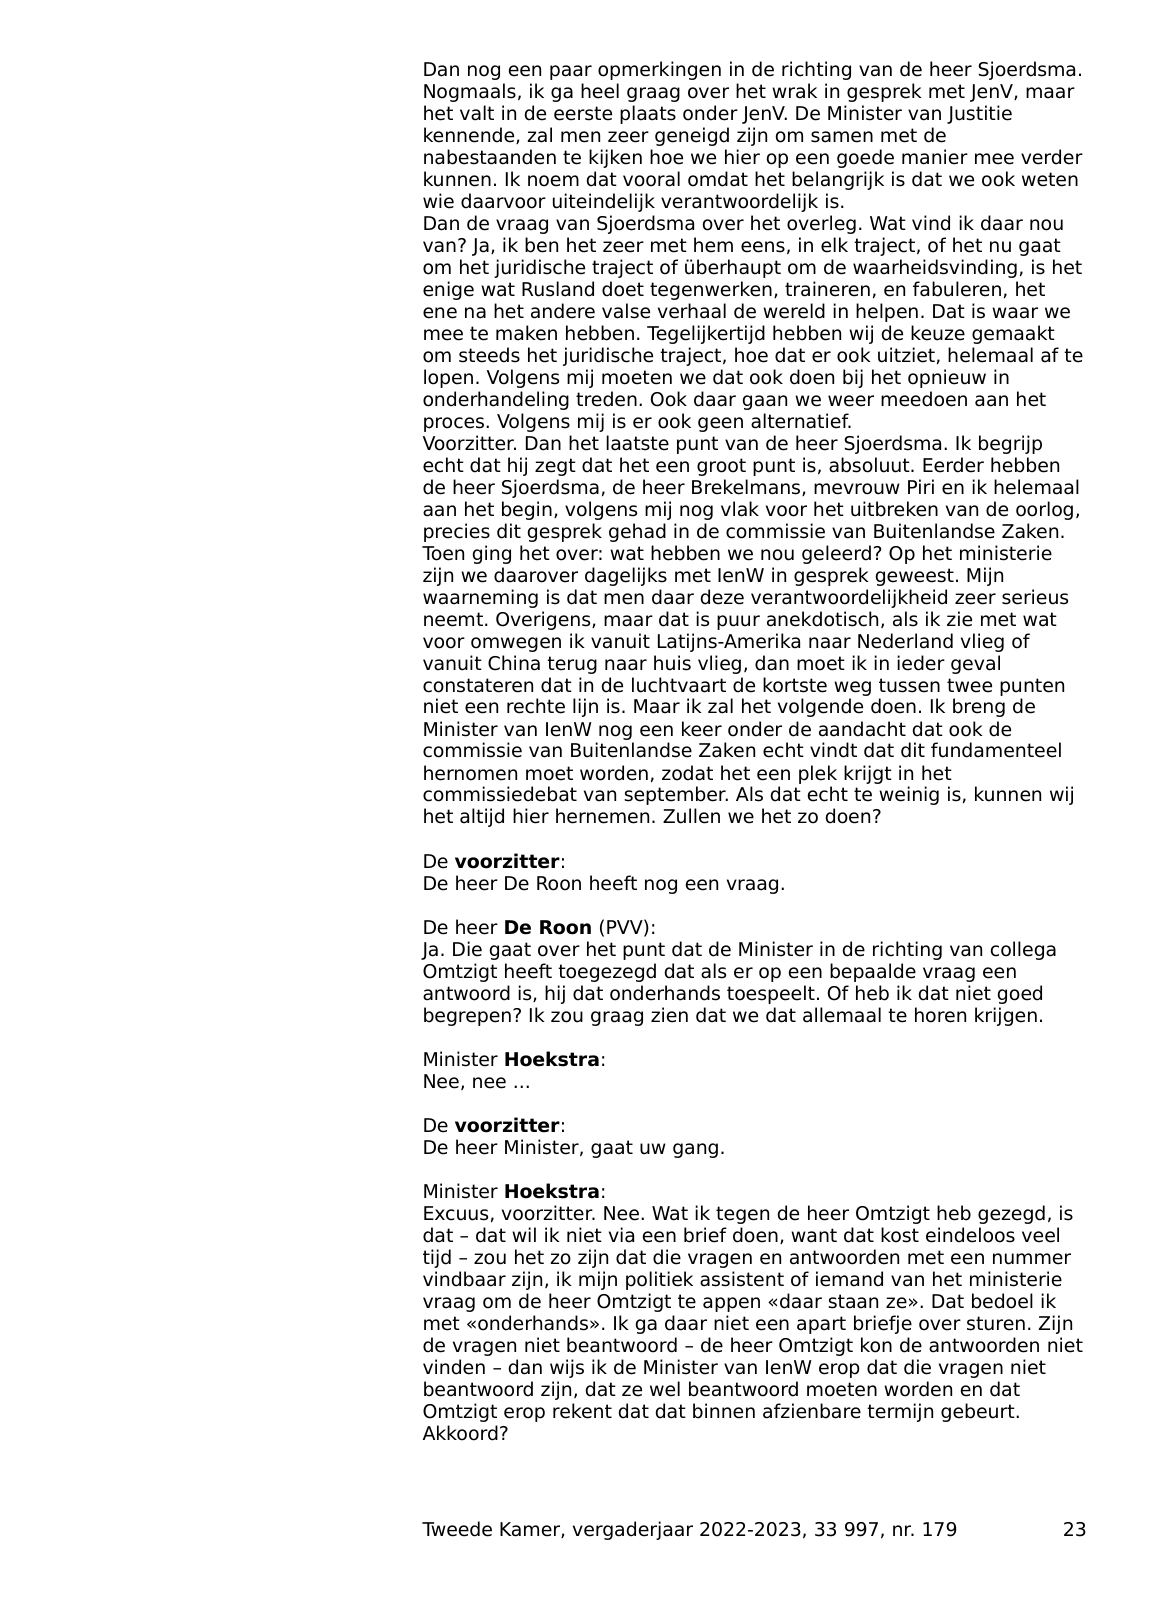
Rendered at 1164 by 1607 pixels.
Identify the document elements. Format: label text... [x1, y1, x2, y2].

text De voorzitter: [422, 851, 1087, 872]
text Minister Hoekstra: [422, 1049, 1087, 1071]
text De heer De Roon (PVV): [422, 917, 1087, 939]
text De heer De Roon heeft nog een vraag. [422, 872, 1087, 894]
text De heer Minister, gaat uw gang. [422, 1137, 1087, 1159]
text De voorzitter: [422, 1115, 1087, 1137]
text Dan de vraag van Sjoerdsma over het overleg. Wat vind ik daar nou van? Ja, ik ben het zeer met hem eens, in elk traject, of het nu gaat om het juridische traject of überhaupt om de waarheidsvinding, is het enige wat Rusland doet tegenwerken, traineren, en fabuleren, het ene na het andere valse verhaal de wereld in helpen. Dat is waar we mee te maken hebben. Tegelijkertijd hebben wij de keuze gemaakt om steeds het juridische traject, hoe dat er ook uitziet, helemaal af te lopen. Volgens mij moeten we dat ook doen bij het opnieuw in onderhandeling treden. Ook daar gaan we weer meedoen aan het proces. Volgens mij is er ook geen alternatief. [422, 213, 1087, 433]
text Nee, nee ... [422, 1071, 1087, 1093]
text Dan nog een paar opmerkingen in de richting van de heer Sjoerdsma. Nogmaals, ik ga heel graag over het wrak in gesprek met JenV, maar het valt in de eerste plaats onder JenV. De Minister van Justitie kennende, zal men zeer geneigd zijn om samen met de nabestaanden te kijken hoe we hier op een goede manier mee verder kunnen. Ik noem dat vooral omdat het belangrijk is dat we ook weten wie daarvoor uiteindelijk verantwoordelijk is. [422, 59, 1087, 213]
text Minister Hoekstra: [422, 1181, 1087, 1203]
text Ja. Die gaat over het punt dat de Minister in de richting van collega Omtzigt heeft toegezegd dat als er op een bepaalde vraag een antwoord is, hij dat onderhands toespeelt. Of heb ik dat niet goed begrepen? Ik zou graag zien dat we dat allemaal te horen krijgen. [422, 939, 1087, 1027]
text Excuus, voorzitter. Nee. Wat ik tegen de heer Omtzigt heb gezegd, is dat – dat wil ik niet via een brief doen, want dat kost eindeloos veel tijd – zou het zo zijn dat die vragen en antwoorden met een nummer vindbaar zijn, ik mijn politiek assistent of iemand van het ministerie vraag om de heer Omtzigt te appen «daar staan ze». Dat bedoel ik met «onderhands». Ik ga daar niet een apart briefje over sturen. Zijn de vragen niet beantwoord – de heer Omtzigt kon de antwoorden niet vinden – dan wijs ik de Minister van IenW erop dat die vragen niet beantwoord zijn, dat ze wel beantwoord moeten worden en dat Omtzigt erop rekent dat dat binnen afzienbare termijn gebeurt. Akkoord? [422, 1203, 1087, 1445]
text Voorzitter. Dan het laatste punt van de heer Sjoerdsma. Ik begrijp echt dat hij zegt dat het een groot punt is, absoluut. Eerder hebben de heer Sjoerdsma, de heer Brekelmans, mevrouw Piri en ik helemaal aan het begin, volgens mij nog vlak voor het uitbreken van de oorlog, precies dit gesprek gehad in de commissie van Buitenlandse Zaken. Toen ging het over: wat hebben we nou geleerd? Op het ministerie zijn we daarover dagelijks met IenW in gesprek geweest. Mijn waarneming is dat men daar deze verantwoordelijkheid zeer serieus neemt. Overigens, maar dat is puur anekdotisch, als ik zie met wat voor omwegen ik vanuit Latijns-Amerika naar Nederland vlieg of vanuit China terug naar huis vlieg, dan moet ik in ieder geval constateren dat in de luchtvaart de kortste weg tussen twee punten niet een rechte lijn is. Maar ik zal het volgende doen. Ik breng de Minister van IenW nog een keer onder de aandacht dat ook de commissie van Buitenlandse Zaken echt vindt dat dit fundamenteel hernomen moet worden, zodat het een plek krijgt in het commissiedebat van september. Als dat echt te weinig is, kunnen wij het altijd hier hernemen. Zullen we het zo doen? [422, 433, 1087, 828]
